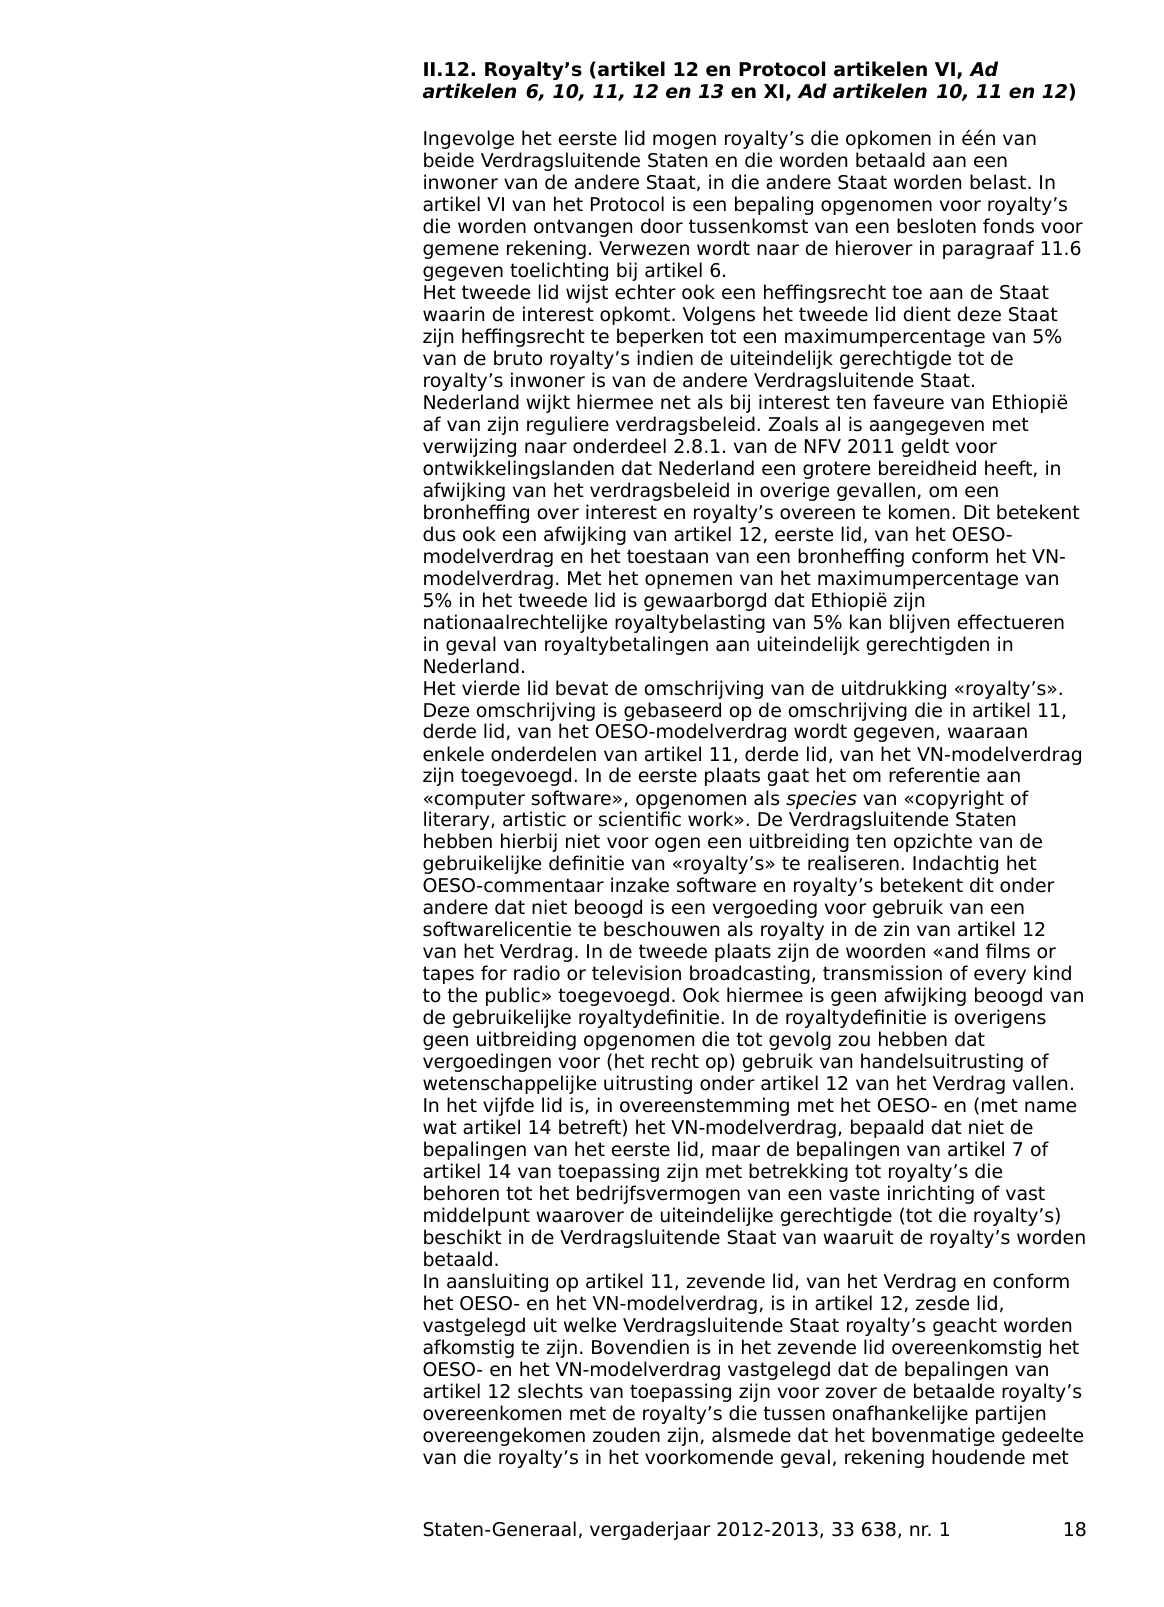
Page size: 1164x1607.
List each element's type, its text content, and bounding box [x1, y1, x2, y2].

text In het vijfde lid is, in overeenstemming met het OESO- en (met name wat artikel 14 betreft) het VN-modelverdrag, bepaald dat niet de bepalingen van het eerste lid, maar de bepalingen van artikel 7 of artikel 14 van toepassing zijn met betrekking tot royalty’s die behoren tot het bedrijfsvermogen van een vaste inrichting of vast middelpunt waarover de uiteindelijke gerechtigde (tot die royalty’s) beschikt in de Verdragsluitende Staat van waaruit de royalty’s worden betaald. [422, 1095, 1087, 1271]
text In aansluiting op artikel 11, zevende lid, van het Verdrag en conform het OESO- en het VN-modelverdrag, is in artikel 12, zesde lid, vastgelegd uit welke Verdragsluitende Staat royalty’s geacht worden afkomstig te zijn. Bovendien is in het zevende lid overeenkomstig het OESO- en het VN-modelverdrag vastgelegd dat de bepalingen van artikel 12 slechts van toepassing zijn voor zover de betaalde royalty’s overeenkomen met de royalty’s die tussen onafhankelijke partijen overeengekomen zouden zijn, alsmede dat het bovenmatige gedeelte van die royalty’s in het voorkomende geval, rekening houdende met [422, 1271, 1087, 1469]
text Nederland wijkt hiermee net als bij interest ten faveure van Ethiopië af van zijn reguliere verdragsbeleid. Zoals al is aangegeven met verwijzing naar onderdeel 2.8.1. van de NFV 2011 geldt voor ontwikkelingslanden dat Nederland een grotere bereidheid heeft, in afwijking van het verdragsbeleid in overige gevallen, om een bronheffing over interest en royalty’s overeen te komen. Dit betekent dus ook een afwijking van artikel 12, eerste lid, van het OESO-modelverdrag en het toestaan van een bronheffing conform het VN-modelverdrag. Met het opnemen van het maximumpercentage van 5% in het tweede lid is gewaarborgd dat Ethiopië zijn nationaalrechtelijke royaltybelasting van 5% kan blijven effectueren in geval van royaltybetalingen aan uiteindelijk gerechtigden in Nederland. [422, 392, 1087, 677]
subtitle II.12. Royalty’s (artikel 12 en Protocol artikelen VI, Ad artikelen 6, 10, 11, 12 en 13 en XI, Ad artikelen 10, 11 en 12) [422, 59, 1087, 103]
text Ingevolge het eerste lid mogen royalty’s die opkomen in één van beide Verdragsluitende Staten en die worden betaald aan een inwoner van de andere Staat, in die andere Staat worden belast. In artikel VI van het Protocol is een bepaling opgenomen voor royalty’s die worden ontvangen door tussenkomst van een besloten fonds voor gemene rekening. Verwezen wordt naar de hierover in paragraaf 11.6 gegeven toelichting bij artikel 6. [422, 128, 1087, 282]
text Het tweede lid wijst echter ook een heffingsrecht toe aan de Staat waarin de interest opkomt. Volgens het tweede lid dient deze Staat zijn heffingsrecht te beperken tot een maximumpercentage van 5% van de bruto royalty’s indien de uiteindelijk gerechtigde tot de royalty’s inwoner is van de andere Verdragsluitende Staat. [422, 282, 1087, 392]
text Het vierde lid bevat de omschrijving van de uitdrukking «royalty’s». Deze omschrijving is gebaseerd op de omschrijving die in artikel 11, derde lid, van het OESO-modelverdrag wordt gegeven, waaraan enkele onderdelen van artikel 11, derde lid, van het VN-modelverdrag zijn toegevoegd. In de eerste plaats gaat het om referentie aan «computer software», opgenomen als species van «copyright of literary, artistic or scientific work». De Verdragsluitende Staten hebben hierbij niet voor ogen een uitbreiding ten opzichte van de gebruikelijke definitie van «royalty’s» te realiseren. Indachtig het OESO-commentaar inzake software en royalty’s betekent dit onder andere dat niet beoogd is een vergoeding voor gebruik van een softwarelicentie te beschouwen als royalty in de zin van artikel 12 van het Verdrag. In de tweede plaats zijn de woorden «and films or tapes for radio or television broadcasting, transmission of every kind to the public» toegevoegd. Ook hiermee is geen afwijking beoogd van de gebruikelijke royaltydefinitie. In de royaltydefinitie is overigens geen uitbreiding opgenomen die tot gevolg zou hebben dat vergoedingen voor (het recht op) gebruik van handelsuitrusting of wetenschappelijke uitrusting onder artikel 12 van het Verdrag vallen. [422, 677, 1087, 1095]
